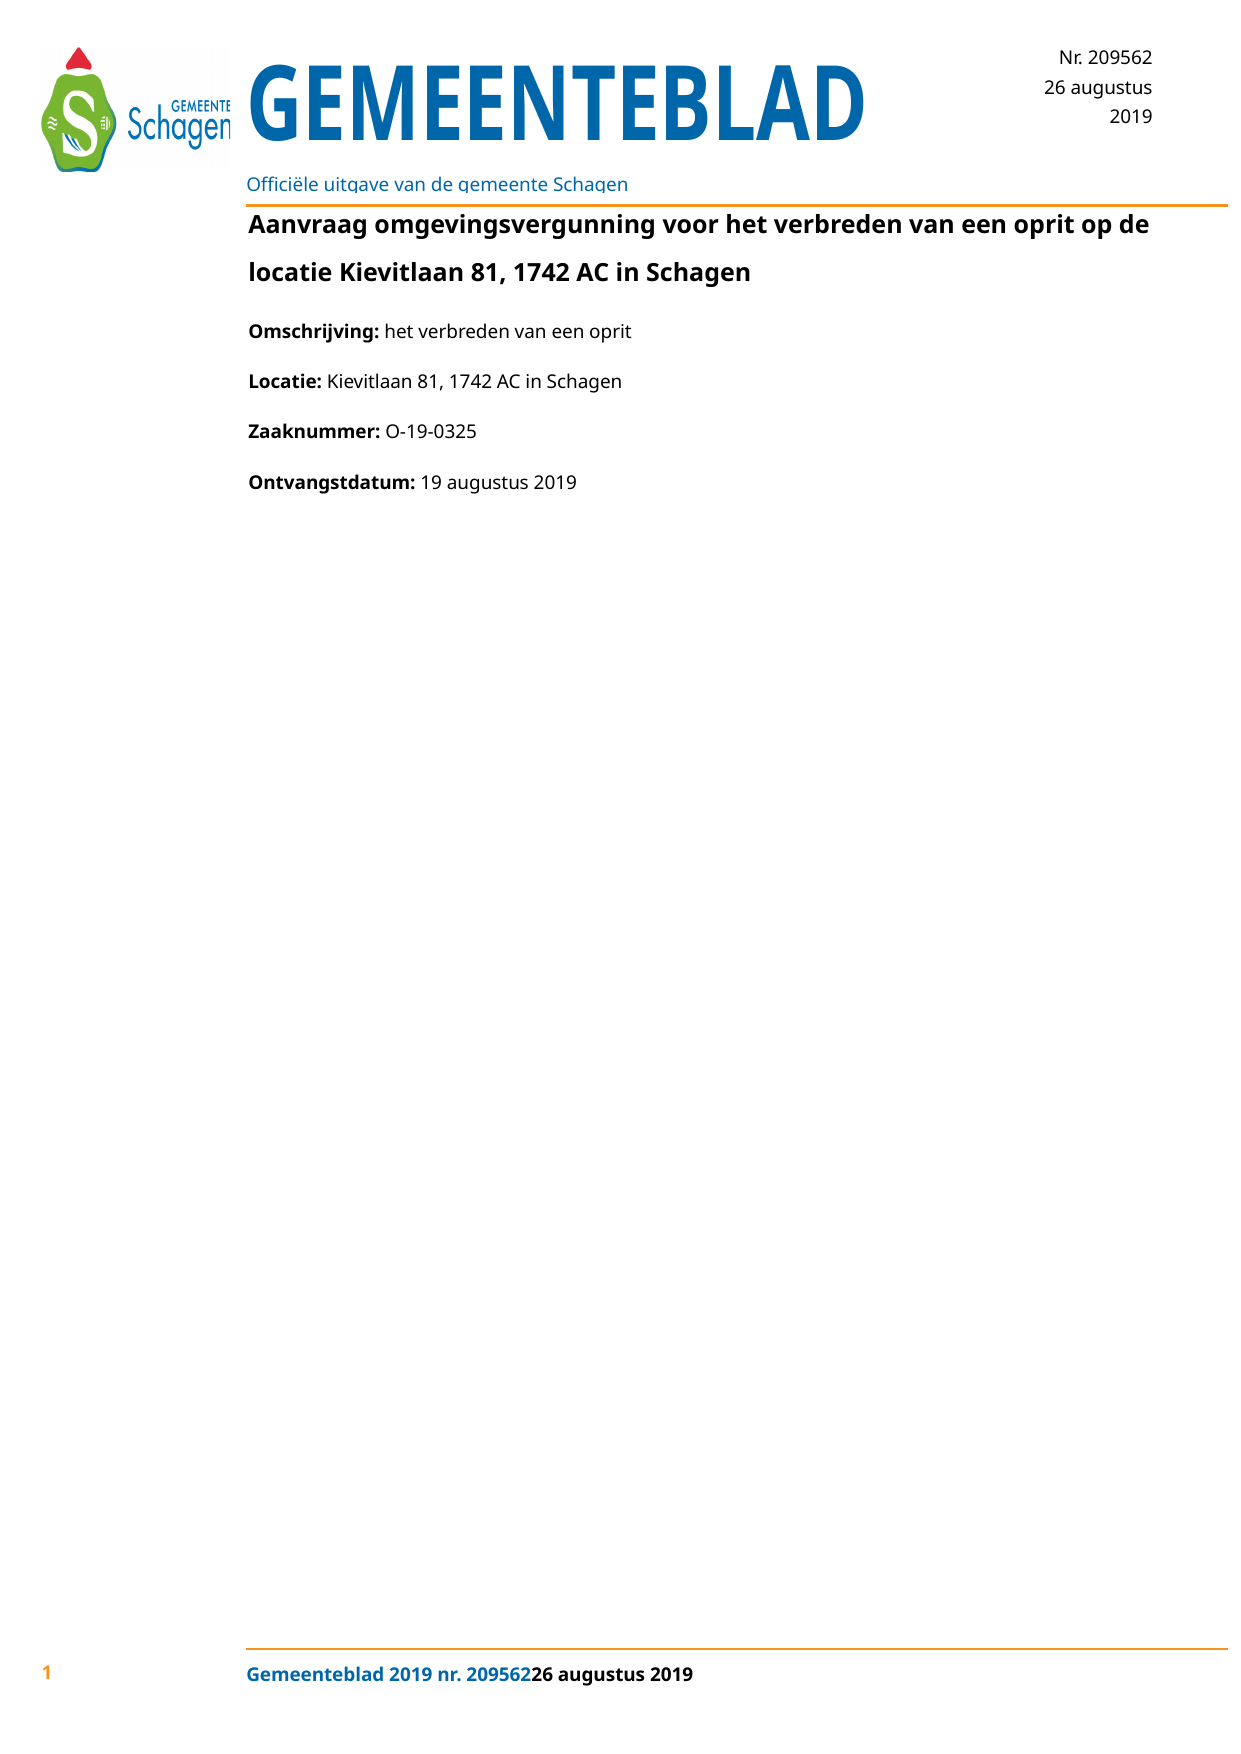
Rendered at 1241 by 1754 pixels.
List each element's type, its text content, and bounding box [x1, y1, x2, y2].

text Ontvangstdatum: 19 augustus 2019 [248, 469, 1152, 495]
text Locatie: Kievitlaan 81, 1742 AC in Schagen [248, 368, 1152, 394]
text Aanvraag omgevingsvergunning voor het verbreden van een oprit op de locatie Kievitlaan 81, 1742 AC in Schagen [248, 207, 1152, 288]
text Omschrijving: het verbreden van een oprit [248, 318, 1152, 344]
picture [41, 47, 231, 172]
text Zaaknummer: O-19-0325 [248, 419, 1152, 444]
